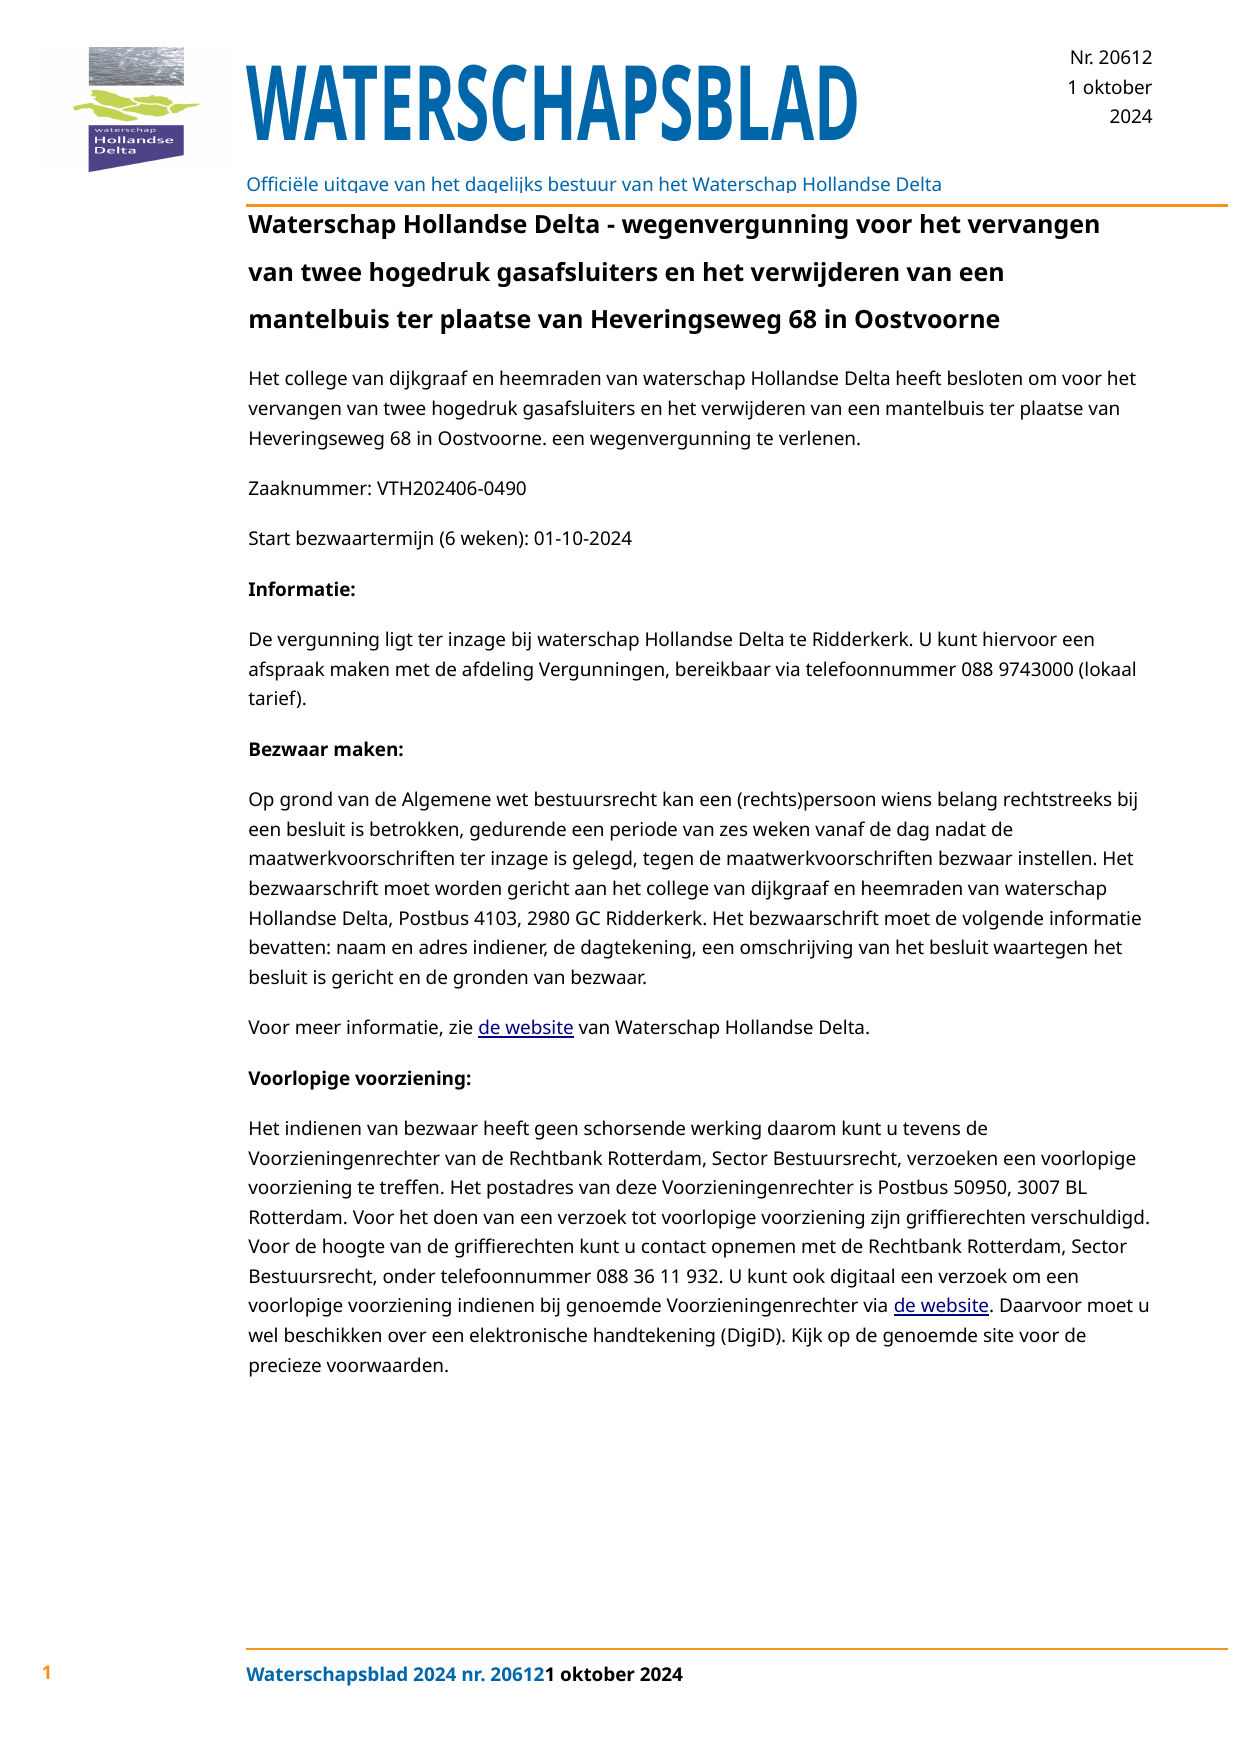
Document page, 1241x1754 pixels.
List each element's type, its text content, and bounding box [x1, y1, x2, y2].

text Waterschap Hollandse Delta - wegenvergunning voor het vervangen van twee hogedruk gasafsluiters en het verwijderen van een mantelbuis ter plaatse van Heveringseweg 68 in Oostvoorne [248, 207, 1152, 336]
text Het college van dijkgraaf en heemraden van waterschap Hollandse Delta heeft besloten om voor het vervangen van twee hogedruk gasafsluiters en het verwijderen van een mantelbuis ter plaatse van Heveringseweg 68 in Oostvoorne. een wegenvergunning te verlenen. [248, 366, 1152, 450]
text Voor meer informatie, zie de website van Waterschap Hollandse Delta. [248, 1014, 1152, 1040]
text Bezwaar maken: [248, 736, 1152, 762]
picture [41, 47, 231, 172]
text Op grond van de Algemene wet bestuursrecht kan een (rechts)persoon wiens belang rechtstreeks bij een besluit is betrokken, gedurende een periode van zes weken vanaf de dag nadat de maatwerkvoorschriften ter inzage is gelegd, tegen de maatwerkvoorschriften bezwaar instellen. Het bezwaarschrift moet worden gericht aan het college van dijkgraaf en heemraden van waterschap Hollandse Delta, Postbus 4103, 2980 GC Ridderkerk. Het bezwaarschrift moet de volgende informatie bevatten: naam en adres indiener, de dagtekening, een omschrijving van het besluit waartegen het besluit is gericht en de gronden van bezwaar. [248, 786, 1152, 989]
text Start bezwaartermijn (6 weken): 01-10-2024 [248, 526, 1152, 551]
text De vergunning ligt ter inzage bij waterschap Hollandse Delta te Ridderkerk. U kunt hiervoor een afspraak maken met de afdeling Vergunningen, bereikbaar via telefoonnummer 088 9743000 (lokaal tarief). [248, 626, 1152, 711]
text Informatie: [248, 576, 1152, 602]
text Het indienen van bezwaar heeft geen schorsende werking daarom kunt u tevens de Voorzieningenrechter van de Rechtbank Rotterdam, Sector Bestuursrecht, verzoeken een voorlopige voorziening te treffen. Het postadres van deze Voorzieningenrechter is Postbus 50950, 3007 BL Rotterdam. Voor het doen van een verzoek tot voorlopige voorziening zijn griffierechten verschuldigd. Voor de hoogte van de griffierechten kunt u contact opnemen met de Rechtbank Rotterdam, Sector Bestuursrecht, onder telefoonnummer 088 36 11 932. U kunt ook digitaal een verzoek om een voorlopige voorziening indienen bij genoemde Voorzieningenrechter via de website. Daarvoor moet u wel beschikken over een elektronische handtekening (DigiD). Kijk op de genoemde site voor de precieze voorwaarden. [248, 1115, 1152, 1377]
text Zaaknummer: VTH202406-0490 [248, 475, 1152, 501]
text Voorlopige voorziening: [248, 1065, 1152, 1090]
